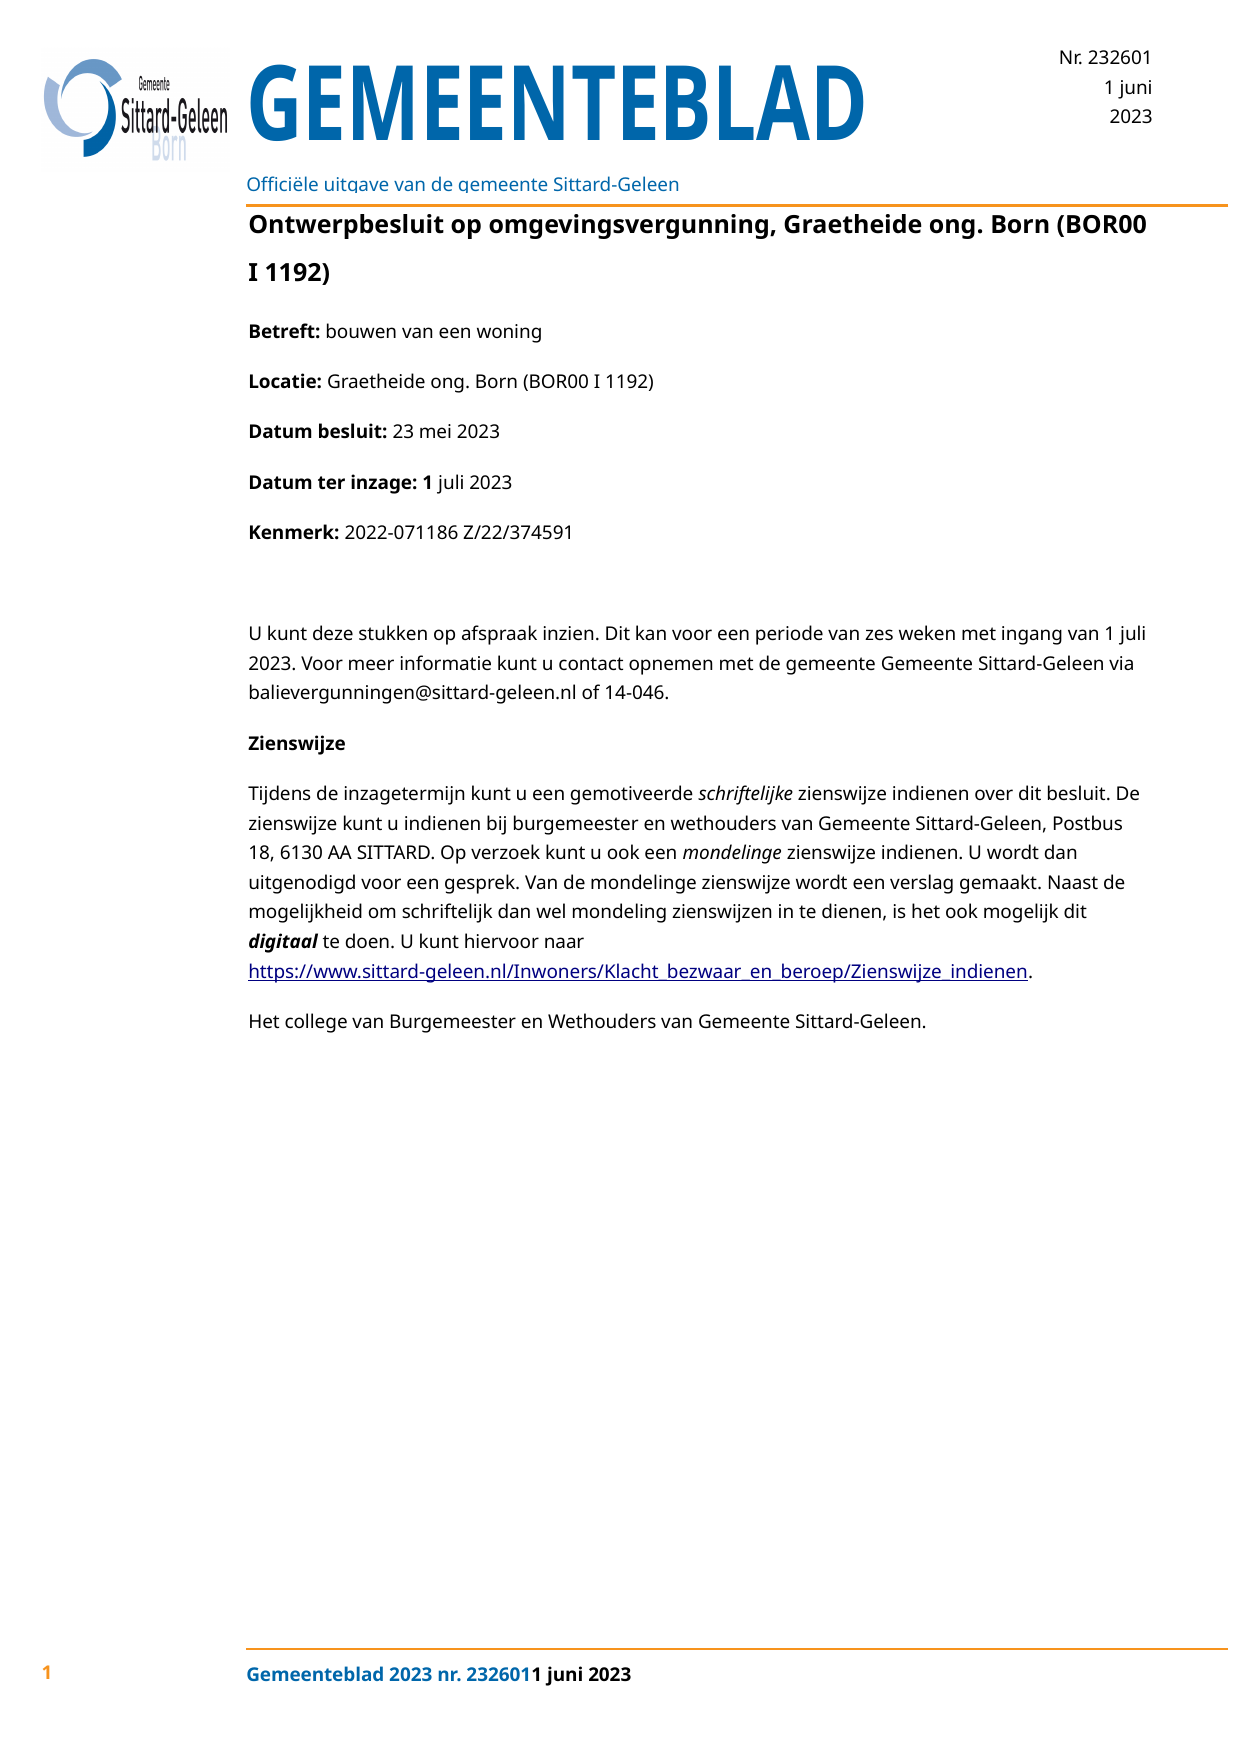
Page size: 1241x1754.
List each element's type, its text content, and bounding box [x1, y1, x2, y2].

text U kunt deze stukken op afspraak inzien. Dit kan voor een periode van zes weken met ingang van 1 juli 2023. Voor meer informatie kunt u contact opnemen met de gemeente Gemeente Sittard-Geleen via balievergunningen@sittard-geleen.nl of 14-046. [248, 620, 1152, 705]
text Datum besluit: 23 mei 2023 [248, 419, 1152, 444]
text Betreft: bouwen van een woning [248, 318, 1152, 344]
text Ontwerpbesluit op omgevingsvergunning, Graetheide ong. Born (BOR00 I 1192) [248, 207, 1152, 288]
text Tijdens de inzagetermijn kunt u een gemotiveerde schriftelijke zienswijze indienen over dit besluit. De zienswijze kunt u indienen bij burgemeester en wethouders van Gemeente Sittard-Geleen, Postbus 18, 6130 AA SITTARD. Op verzoek kunt u ook een mondelinge zienswijze indienen. U wordt dan uitgenodigd voor een gesprek. Van de mondelinge zienswijze wordt een verslag gemaakt. Naast de mogelijkheid om schriftelijk dan wel mondeling zienswijzen in te dienen, is het ook mogelijk dit digitaal te doen. U kunt hiervoor naar https://www.sittard-geleen.nl/Inwoners/Klacht_bezwaar_en_beroep/Zienswijze_indienen. [248, 780, 1152, 984]
text Locatie: Graetheide ong. Born (BOR00 I 1192) [248, 368, 1152, 394]
text Kenmerk: 2022-071186 Z/22/374591 [248, 519, 1152, 545]
text Het college van Burgemeester en Wethouders van Gemeente Sittard-Geleen. [248, 1008, 1152, 1034]
picture [41, 47, 231, 172]
text Zienswijze [248, 730, 1152, 756]
text Datum ter inzage: 1 juli 2023 [248, 469, 1152, 495]
